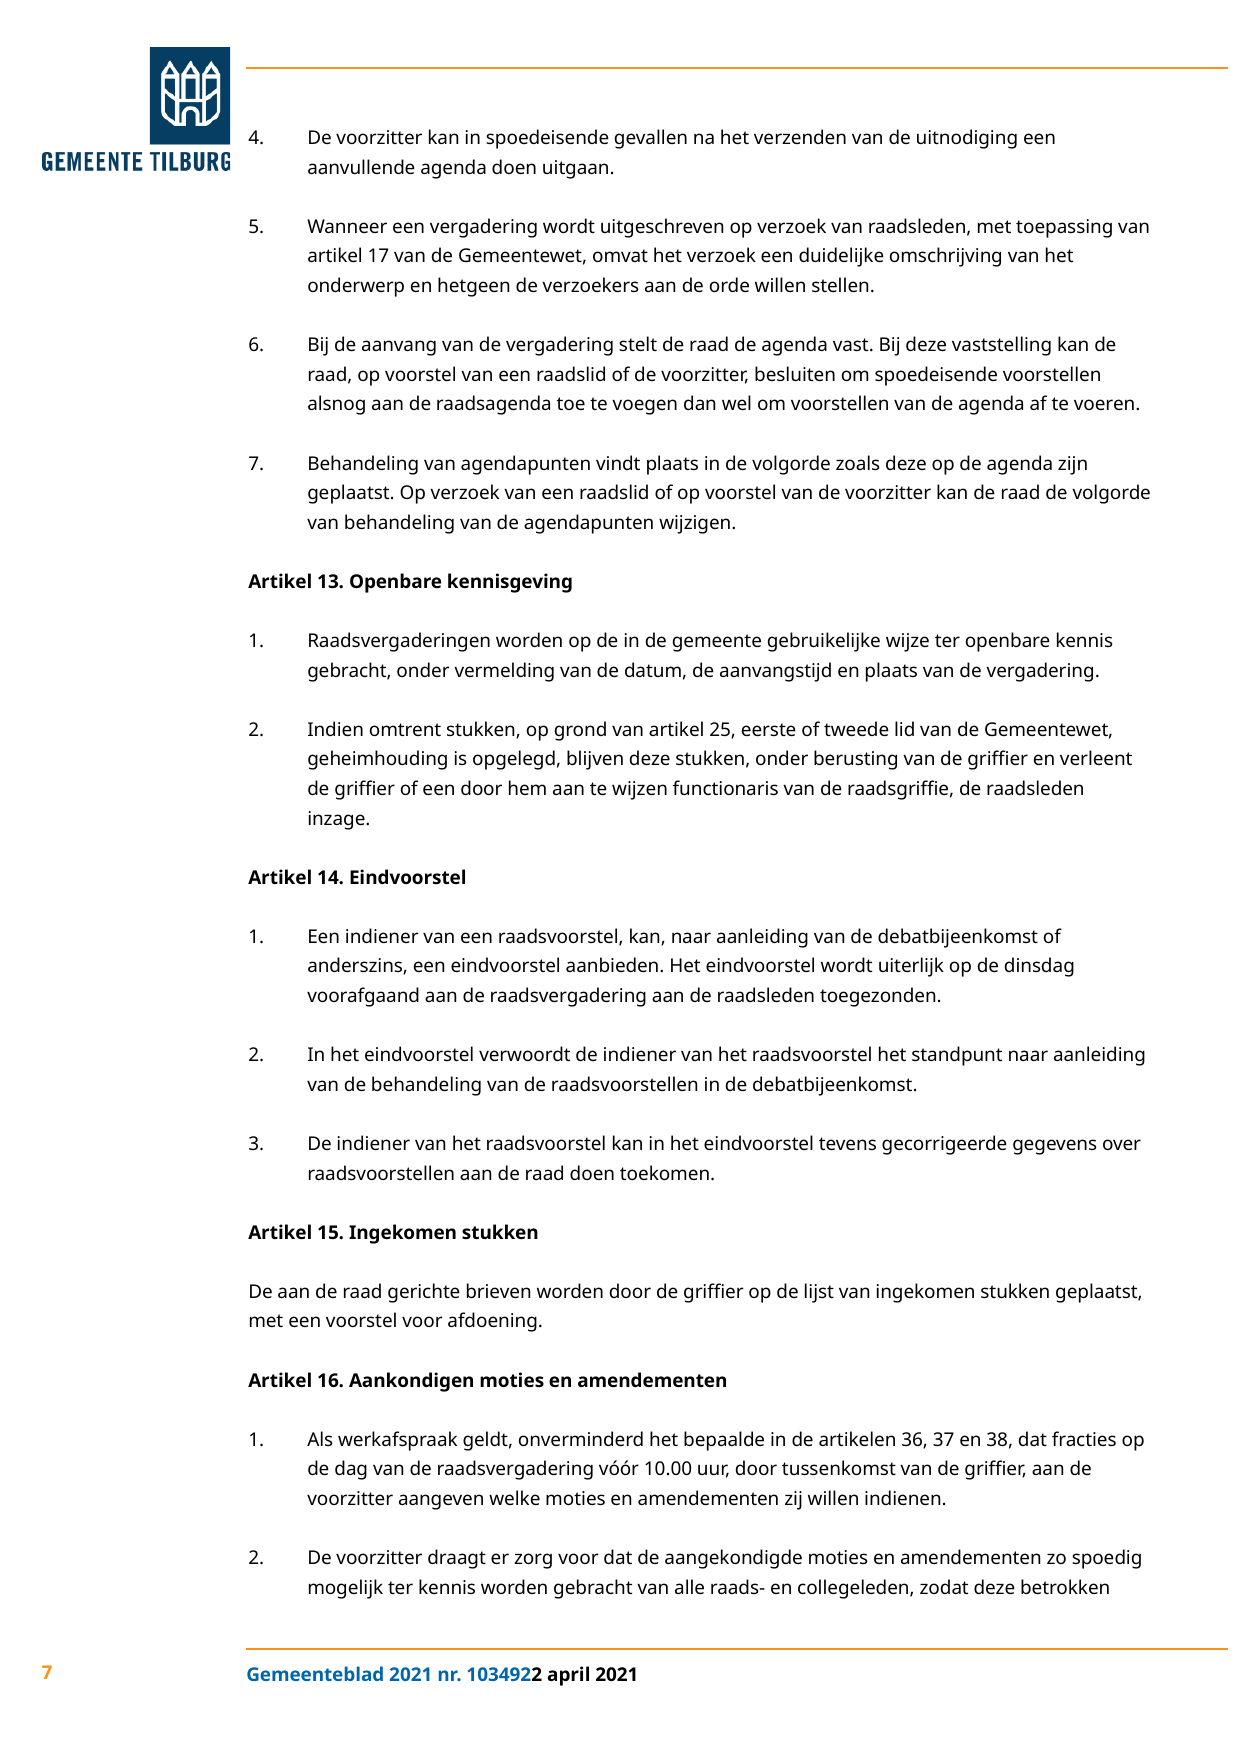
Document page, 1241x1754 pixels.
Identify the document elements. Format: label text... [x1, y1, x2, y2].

list Raadsvergaderingen worden op de in de gemeente gebruikelijke wijze ter openbare kennis gebracht, onder vermelding van de datum, de aanvangstijd en plaats van de vergadering. [248, 627, 1152, 683]
list De indiener van het raadsvoorstel kan in het eindvoorstel tevens gecorrigeerde gegevens over raadsvoorstellen aan de raad doen toekomen. [248, 1130, 1152, 1186]
text De aan de raad gerichte brieven worden door de griffier op de lijst van ingekomen stukken geplaatst, met een voorstel voor afdoening. [248, 1278, 1152, 1333]
text Artikel 16. Aankondigen moties en amendementen [248, 1367, 1152, 1393]
picture [41, 47, 231, 172]
list De voorzitter draagt er zorg voor dat de aangekondigde moties en amendementen zo spoedig mogelijk ter kennis worden gebracht van alle raads- en collegeleden, zodat deze betrokken [248, 1544, 1152, 1600]
list De voorzitter kan in spoedeisende gevallen na het verzenden van de uitnodiging een aanvullende agenda doen uitgaan. [248, 124, 1152, 180]
list Een indiener van een raadsvoorstel, kan, naar aanleiding van de debatbijeenkomst of anderszins, een eindvoorstel aanbieden. Het eindvoorstel wordt uiterlijk op de dinsdag voorafgaand aan de raadsvergadering aan de raadsleden toegezonden. [248, 923, 1152, 1008]
text Artikel 14. Eindvoorstel [248, 864, 1152, 890]
list Behandeling van agendapunten vindt plaats in de volgorde zoals deze op de agenda zijn geplaatst. Op verzoek van een raadslid of op voorstel van de voorzitter kan de raad de volgorde van behandeling van de agendapunten wijzigen. [248, 450, 1152, 535]
list Bij de aanvang van de vergadering stelt de raad de agenda vast. Bij deze vaststelling kan de raad, op voorstel van een raadslid of de voorzitter, besluiten om spoedeisende voorstellen alsnog aan de raadsagenda toe te voegen dan wel om voorstellen van de agenda af te voeren. [248, 331, 1152, 416]
text Artikel 13. Openbare kennisgeving [248, 568, 1152, 594]
list Wanneer een vergadering wordt uitgeschreven op verzoek van raadsleden, met toepassing van artikel 17 van de Gemeentewet, omvat het verzoek een duidelijke omschrijving van het onderwerp en hetgeen de verzoekers aan de orde willen stellen. [248, 213, 1152, 298]
text Artikel 15. Ingekomen stukken [248, 1219, 1152, 1245]
list In het eindvoorstel verwoordt de indiener van het raadsvoorstel het standpunt naar aanleiding van de behandeling van de raadsvoorstellen in de debatbijeenkomst. [248, 1041, 1152, 1097]
list Als werkafspraak geldt, onverminderd het bepaalde in de artikelen 36, 37 en 38, dat fracties op de dag van de raadsvergadering vóór 10.00 uur, door tussenkomst van de griffier, aan de voorzitter aangeven welke moties en amendementen zij willen indienen. [248, 1426, 1152, 1511]
list Indien omtrent stukken, op grond van artikel 25, eerste of tweede lid van de Gemeentewet, geheimhouding is opgelegd, blijven deze stukken, onder berusting van de griffier en verleent de griffier of een door hem aan te wijzen functionaris van de raadsgriffie, de raadsleden inzage. [248, 716, 1152, 831]
